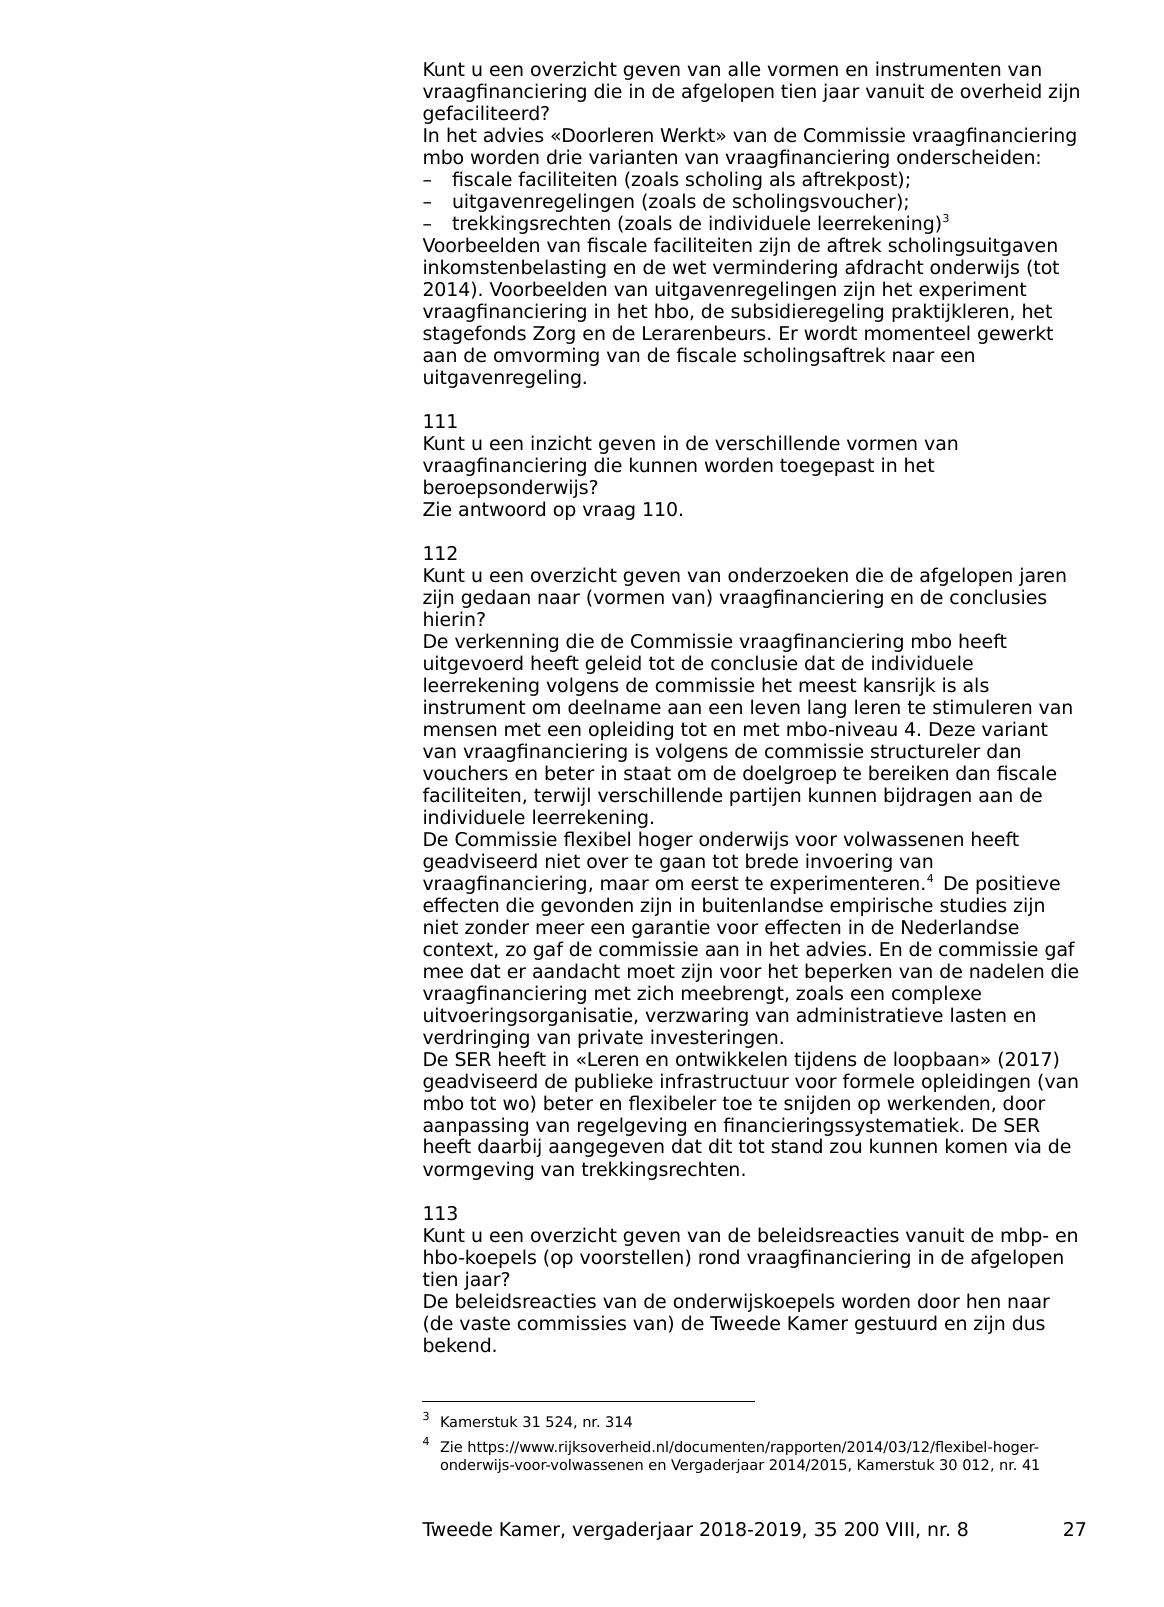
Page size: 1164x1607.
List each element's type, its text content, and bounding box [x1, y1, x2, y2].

text – fiscale faciliteiten (zoals scholing als aftrekpost); [422, 169, 1087, 191]
text Kunt u een overzicht geven van onderzoeken die de afgelopen jaren zijn gedaan naar (vormen van) vraagfinanciering en de conclusies hierin? [422, 565, 1087, 631]
text 112 [422, 543, 1087, 565]
text Kamerstuk 31 524, nr. 314 [422, 1410, 1087, 1432]
text Kunt u een overzicht geven van de beleidsreacties vanuit de mbp- en hbo-koepels (op voorstellen) rond vraagfinanciering in de afgelopen tien jaar? [422, 1224, 1087, 1291]
text Voorbeelden van fiscale faciliteiten zijn de aftrek scholingsuitgaven inkomstenbelasting en de wet vermindering afdracht onderwijs (tot 2014). Voorbeelden van uitgavenregelingen zijn het experiment vraagfinanciering in het hbo, de subsidieregeling praktijkleren, het stagefonds Zorg en de Lerarenbeurs. Er wordt momenteel gewerkt aan de omvorming van de fiscale scholingsaftrek naar een uitgavenregeling. [422, 235, 1087, 389]
text Zie antwoord op vraag 110. [422, 499, 1087, 521]
text De Commissie flexibel hoger onderwijs voor volwassenen heeft geadviseerd niet over te gaan tot brede invoering van vraagfinanciering, maar om eerst te experimenteren. De positieve effecten die gevonden zijn in buitenlandse empirische studies zijn niet zonder meer een garantie voor effecten in de Nederlandse context, zo gaf de commissie aan in het advies. En de commissie gaf mee dat er aandacht moet zijn voor het beperken van de nadelen die vraagfinanciering met zich meebrengt, zoals een complexe uitvoeringsorganisatie, verzwaring van administratieve lasten en verdringing van private investeringen. [422, 829, 1087, 1048]
text Kunt u een overzicht geven van alle vormen en instrumenten van vraagfinanciering die in de afgelopen tien jaar vanuit de overheid zijn gefaciliteerd? [422, 59, 1087, 125]
text In het advies «Doorleren Werkt» van de Commissie vraagfinanciering mbo worden drie varianten van vraagfinanciering onderscheiden: [422, 125, 1087, 169]
text De SER heeft in «Leren en ontwikkelen tijdens de loopbaan» (2017) geadviseerd de publieke infrastructuur voor formele opleidingen (van mbo tot wo) beter en flexibeler toe te snijden op werkenden, door aanpassing van regelgeving en financieringssystematiek. De SER heeft daarbij aangegeven dat dit tot stand zou kunnen komen via de vormgeving van trekkingsrechten. [422, 1048, 1087, 1180]
text – uitgavenregelingen (zoals de scholingsvoucher); [422, 191, 1087, 213]
text Kunt u een inzicht geven in de verschillende vormen van vraagfinanciering die kunnen worden toegepast in het beroepsonderwijs? [422, 433, 1087, 499]
text 111 [422, 411, 1087, 433]
text De verkenning die de Commissie vraagfinanciering mbo heeft uitgevoerd heeft geleid tot de conclusie dat de individuele leerrekening volgens de commissie het meest kansrijk is als instrument om deelname aan een leven lang leren te stimuleren van mensen met een opleiding tot en met mbo-niveau 4. Deze variant van vraagfinanciering is volgens de commissie structureler dan vouchers en beter in staat om de doelgroep te bereiken dan fiscale faciliteiten, terwijl verschillende partijen kunnen bijdragen aan de individuele leerrekening. [422, 631, 1087, 829]
text – trekkingsrechten (zoals de individuele leerrekening) [422, 213, 1087, 235]
text 113 [422, 1203, 1087, 1224]
text Zie https://www.rijksoverheid.nl/documenten/rapporten/2014/03/12/flexibel-hoger-onderwijs-voor-volwassenen en Vergaderjaar 2014/2015, Kamerstuk 30 012, nr. 41 [422, 1435, 1087, 1474]
text De beleidsreacties van de onderwijskoepels worden door hen naar (de vaste commissies van) de Tweede Kamer gestuurd en zijn dus bekend. [422, 1291, 1087, 1356]
